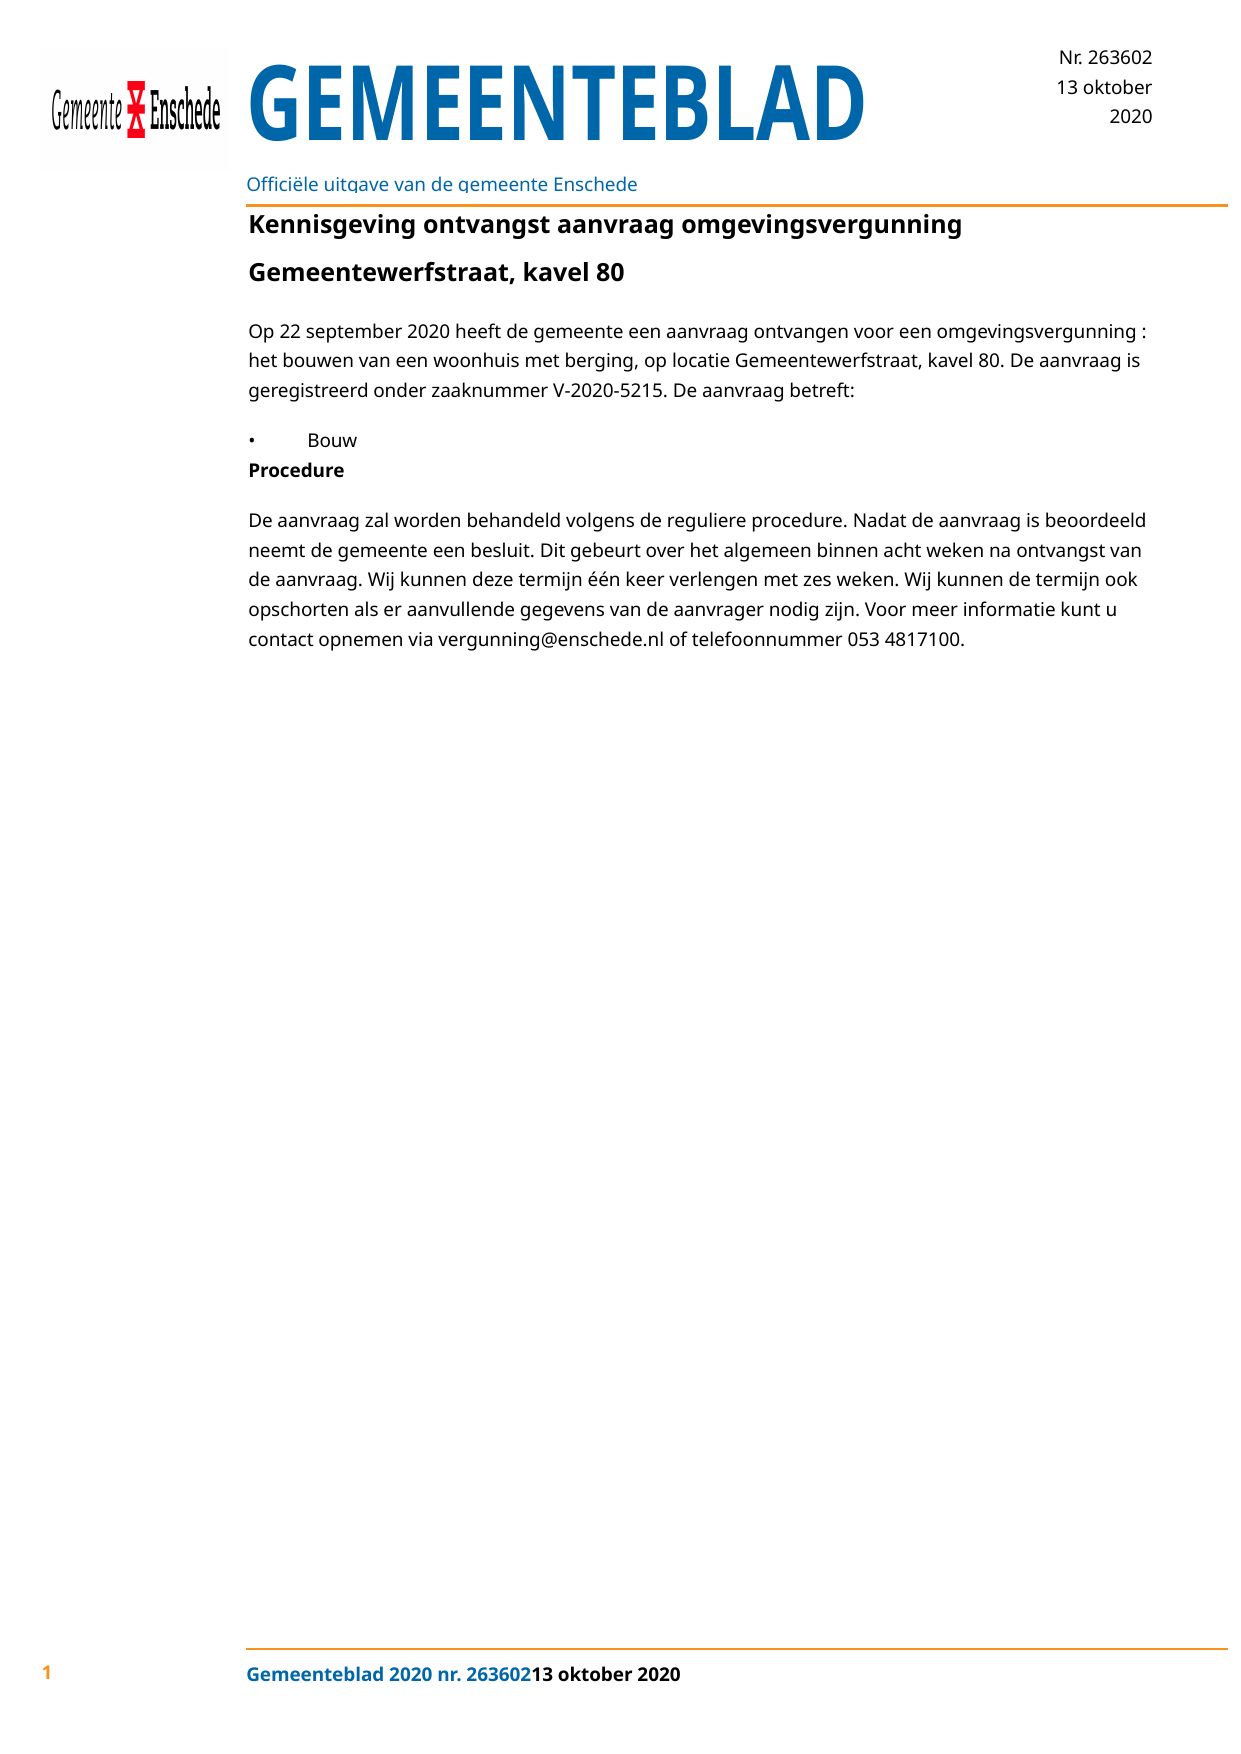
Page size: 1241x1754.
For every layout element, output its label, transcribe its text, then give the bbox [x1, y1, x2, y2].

text Op 22 september 2020 heeft de gemeente een aanvraag ontvangen voor een omgevingsvergunning : het bouwen van een woonhuis met berging, op locatie Gemeentewerfstraat, kavel 80. De aanvraag is geregistreerd onder zaaknummer V-2020-5215. De aanvraag betreft: [248, 318, 1152, 403]
list Bouw [248, 427, 1152, 453]
text Procedure [248, 457, 1152, 483]
text Kennisgeving ontvangst aanvraag omgevingsvergunning Gemeentewerfstraat, kavel 80 [248, 207, 1152, 288]
text De aanvraag zal worden behandeld volgens de reguliere procedure. Nadat de aanvraag is beoordeeld neemt de gemeente een besluit. Dit gebeurt over het algemeen binnen acht weken na ontvangst van de aanvraag. Wij kunnen deze termijn één keer verlengen met zes weken. Wij kunnen de termijn ook opschorten als er aanvullende gegevens van de aanvrager nodig zijn. Voor meer informatie kunt u contact opnemen via vergunning@enschede.nl of telefoonnummer 053 4817100. [248, 507, 1152, 652]
picture [41, 47, 231, 172]
